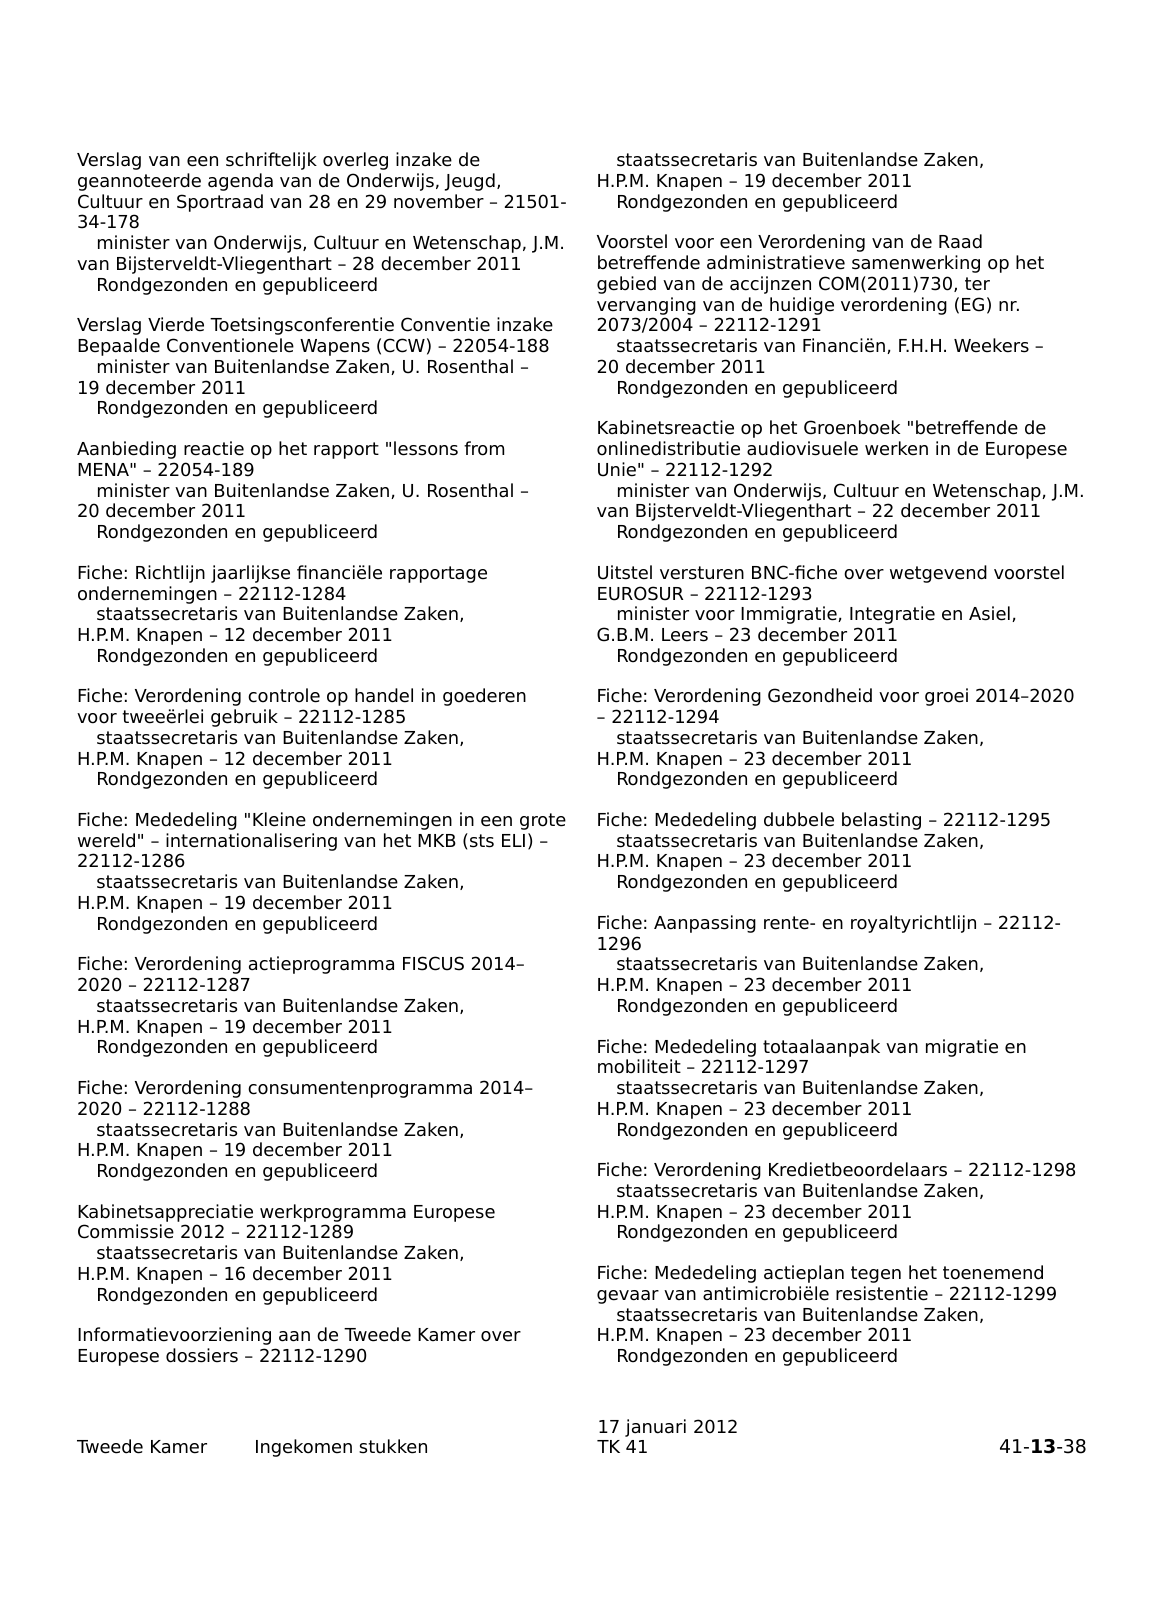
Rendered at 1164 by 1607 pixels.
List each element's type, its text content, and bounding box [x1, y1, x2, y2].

text staatssecretaris van Buitenlandse Zaken, H.P.M. Knapen – 12 december 2011 [77, 728, 567, 769]
text minister van Onderwijs, Cultuur en Wetenschap, J.M. van Bijsterveldt-Vliegenthart – 22 december 2011 [596, 480, 1087, 522]
text Voorstel voor een Verordening van de Raad betreffende administratieve samenwerking op het gebied van de accijnzen COM(2011)730, ter vervanging van de huidige verordening (EG) nr. 2073/2004 – 22112-1291 [596, 232, 1087, 336]
text Fiche: Verordening Gezondheid voor groei 2014–2020 – 22112-1294 [596, 686, 1087, 728]
text Fiche: Verordening controle op handel in goederen voor tweeërlei gebruik – 22112-1285 [77, 686, 567, 728]
text minister voor Immigratie, Integratie en Asiel, G.B.M. Leers – 23 december 2011 [596, 604, 1087, 646]
text Rondgezonden en gepubliceerd [77, 1284, 567, 1305]
text staatssecretaris van Buitenlandse Zaken, H.P.M. Knapen – 16 december 2011 [77, 1243, 567, 1284]
text Fiche: Mededeling totaalaanpak van migratie en mobiliteit – 22112-1297 [596, 1036, 1087, 1078]
text Fiche: Richtlijn jaarlijkse financiële rapportage ondernemingen – 22112-1284 [77, 563, 567, 604]
text staatssecretaris van Buitenlandse Zaken, H.P.M. Knapen – 19 december 2011 [596, 150, 1087, 192]
text Verslag van een schriftelijk overleg inzake de geannoteerde agenda van de Onderwijs, Jeugd, Cultuur en Sportraad van 28 en 29 november – 21501-34-178 [77, 150, 567, 233]
text staatssecretaris van Buitenlandse Zaken, H.P.M. Knapen – 23 december 2011 [596, 1078, 1087, 1119]
text Rondgezonden en gepubliceerd [77, 1161, 567, 1182]
text Aanbieding reactie op het rapport "lessons from MENA" – 22054-189 [77, 439, 567, 480]
text Kabinetsreactie op het Groenboek "betreffende de onlinedistributie audiovisuele werken in de Europese Unie" – 22112-1292 [596, 418, 1087, 480]
text staatssecretaris van Buitenlandse Zaken, H.P.M. Knapen – 19 december 2011 [77, 996, 567, 1037]
text Rondgezonden en gepubliceerd [77, 398, 567, 419]
text Rondgezonden en gepubliceerd [596, 646, 1087, 666]
text minister van Buitenlandse Zaken, U. Rosenthal – 20 december 2011 [77, 480, 567, 522]
text Kabinetsappreciatie werkprogramma Europese Commissie 2012 – 22112-1289 [77, 1202, 567, 1243]
text staatssecretaris van Financiën, F.H.H. Weekers – 20 december 2011 [596, 336, 1087, 377]
text Rondgezonden en gepubliceerd [596, 192, 1087, 212]
text Fiche: Mededeling actieplan tegen het toenemend gevaar van antimicrobiële resistentie – 22112-1299 [596, 1263, 1087, 1304]
text Fiche: Verordening actieprogramma FISCUS 2014–2020 – 22112-1287 [77, 954, 567, 996]
text Rondgezonden en gepubliceerd [596, 522, 1087, 543]
text Uitstel versturen BNC-fiche over wetgevend voorstel EUROSUR – 22112-1293 [596, 563, 1087, 604]
text staatssecretaris van Buitenlandse Zaken, H.P.M. Knapen – 12 december 2011 [77, 604, 567, 646]
text Informatievoorziening aan de Tweede Kamer over Europese dossiers – 22112-1290 [77, 1325, 567, 1367]
text staatssecretaris van Buitenlandse Zaken, H.P.M. Knapen – 23 december 2011 [596, 728, 1087, 769]
text minister van Buitenlandse Zaken, U. Rosenthal – 19 december 2011 [77, 357, 567, 398]
text Rondgezonden en gepubliceerd [77, 913, 567, 934]
text Rondgezonden en gepubliceerd [596, 1119, 1087, 1140]
text staatssecretaris van Buitenlandse Zaken, H.P.M. Knapen – 23 december 2011 [596, 1181, 1087, 1222]
text Rondgezonden en gepubliceerd [77, 769, 567, 790]
text Rondgezonden en gepubliceerd [77, 646, 567, 666]
text staatssecretaris van Buitenlandse Zaken, H.P.M. Knapen – 19 december 2011 [77, 1119, 567, 1161]
text Fiche: Mededeling dubbele belasting – 22112-1295 [596, 810, 1087, 831]
text minister van Onderwijs, Cultuur en Wetenschap, J.M. van Bijsterveldt-Vliegenthart – 28 december 2011 [77, 233, 567, 274]
text Rondgezonden en gepubliceerd [77, 1037, 567, 1058]
text staatssecretaris van Buitenlandse Zaken, H.P.M. Knapen – 23 december 2011 [596, 1304, 1087, 1346]
text Fiche: Verordening consumentenprogramma 2014–2020 – 22112-1288 [77, 1078, 567, 1119]
text Fiche: Mededeling "Kleine ondernemingen in een grote wereld" – internationalisering van het MKB (sts ELI) – 22112-1286 [77, 810, 567, 872]
text Rondgezonden en gepubliceerd [77, 522, 567, 543]
text Fiche: Aanpassing rente- en royaltyrichtlijn – 22112-1296 [596, 913, 1087, 954]
text Rondgezonden en gepubliceerd [77, 274, 567, 295]
text staatssecretaris van Buitenlandse Zaken, H.P.M. Knapen – 19 december 2011 [77, 872, 567, 913]
text Rondgezonden en gepubliceerd [596, 769, 1087, 790]
text staatssecretaris van Buitenlandse Zaken, H.P.M. Knapen – 23 december 2011 [596, 831, 1087, 872]
text Verslag Vierde Toetsingsconferentie Conventie inzake Bepaalde Conventionele Wapens (CCW) – 22054-188 [77, 315, 567, 357]
text Rondgezonden en gepubliceerd [596, 1346, 1087, 1367]
text Rondgezonden en gepubliceerd [596, 996, 1087, 1016]
text Rondgezonden en gepubliceerd [596, 872, 1087, 893]
text Rondgezonden en gepubliceerd [596, 377, 1087, 398]
text Rondgezonden en gepubliceerd [596, 1222, 1087, 1243]
text Fiche: Verordening Kredietbeoordelaars – 22112-1298 [596, 1160, 1087, 1181]
text staatssecretaris van Buitenlandse Zaken, H.P.M. Knapen – 23 december 2011 [596, 954, 1087, 996]
